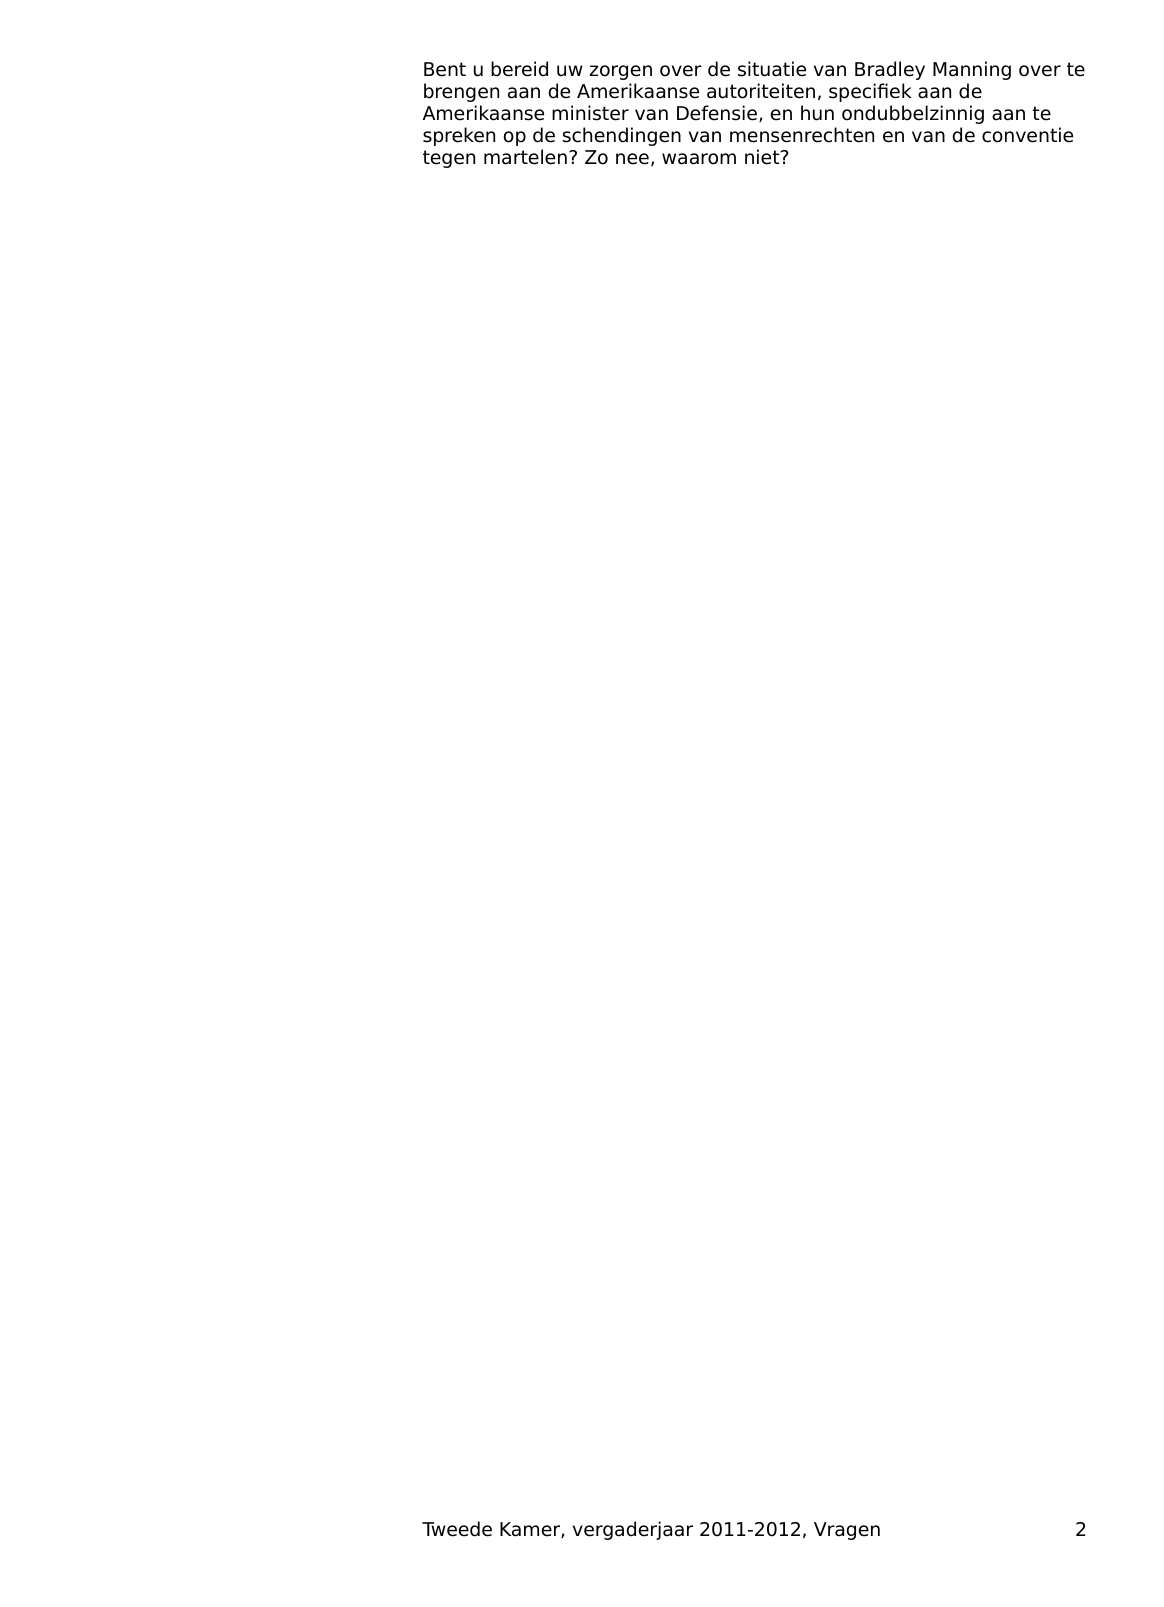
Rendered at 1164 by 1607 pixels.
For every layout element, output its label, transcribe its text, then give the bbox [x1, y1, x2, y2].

text Bent u bereid uw zorgen over de situatie van Bradley Manning over te brengen aan de Amerikaanse autoriteiten, specifiek aan de Amerikaanse minister van Defensie, en hun ondubbelzinnig aan te spreken op de schendingen van mensenrechten en van de conventie tegen martelen? Zo nee, waarom niet? [422, 59, 1087, 169]
